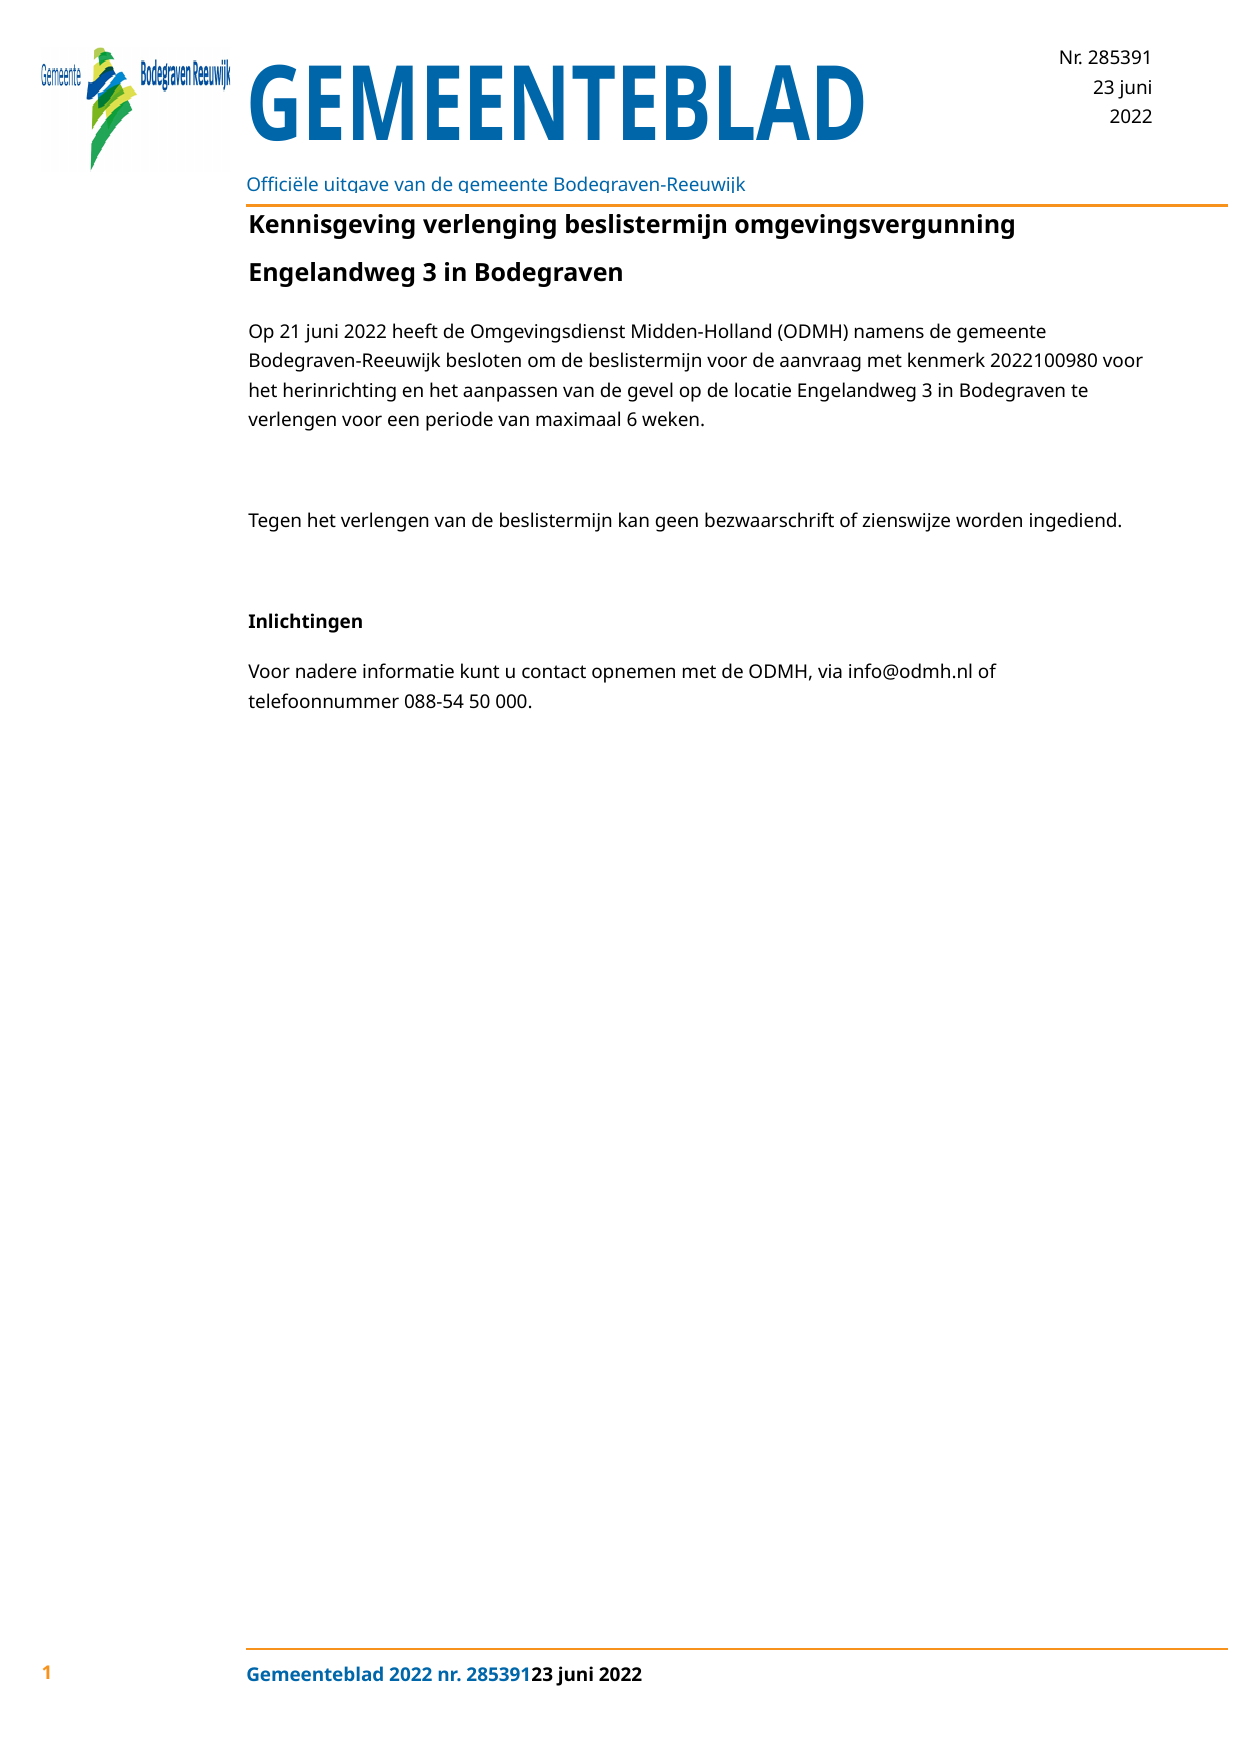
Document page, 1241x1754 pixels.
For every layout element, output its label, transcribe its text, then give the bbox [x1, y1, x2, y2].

text Kennisgeving verlenging beslistermijn omgevingsvergunning Engelandweg 3 in Bodegraven [248, 207, 1152, 288]
text Tegen het verlengen van de beslistermijn kan geen bezwaarschrift of zienswijze worden ingediend. [248, 507, 1152, 533]
text Op 21 juni 2022 heeft de Omgevingsdienst Midden-Holland (ODMH) namens de gemeente Bodegraven-Reeuwijk besloten om de beslistermijn voor de aanvraag met kenmerk 2022100980 voor het herinrichting en het aanpassen van de gevel op de locatie Engelandweg 3 in Bodegraven te verlengen voor een periode van maximaal 6 weken. [248, 318, 1152, 432]
picture [41, 47, 231, 172]
text Voor nadere informatie kunt u contact opnemen met de ODMH, via info@odmh.nl of telefoonnummer 088-54 50 000. [248, 659, 1152, 714]
text Inlichtingen [248, 608, 1152, 634]
